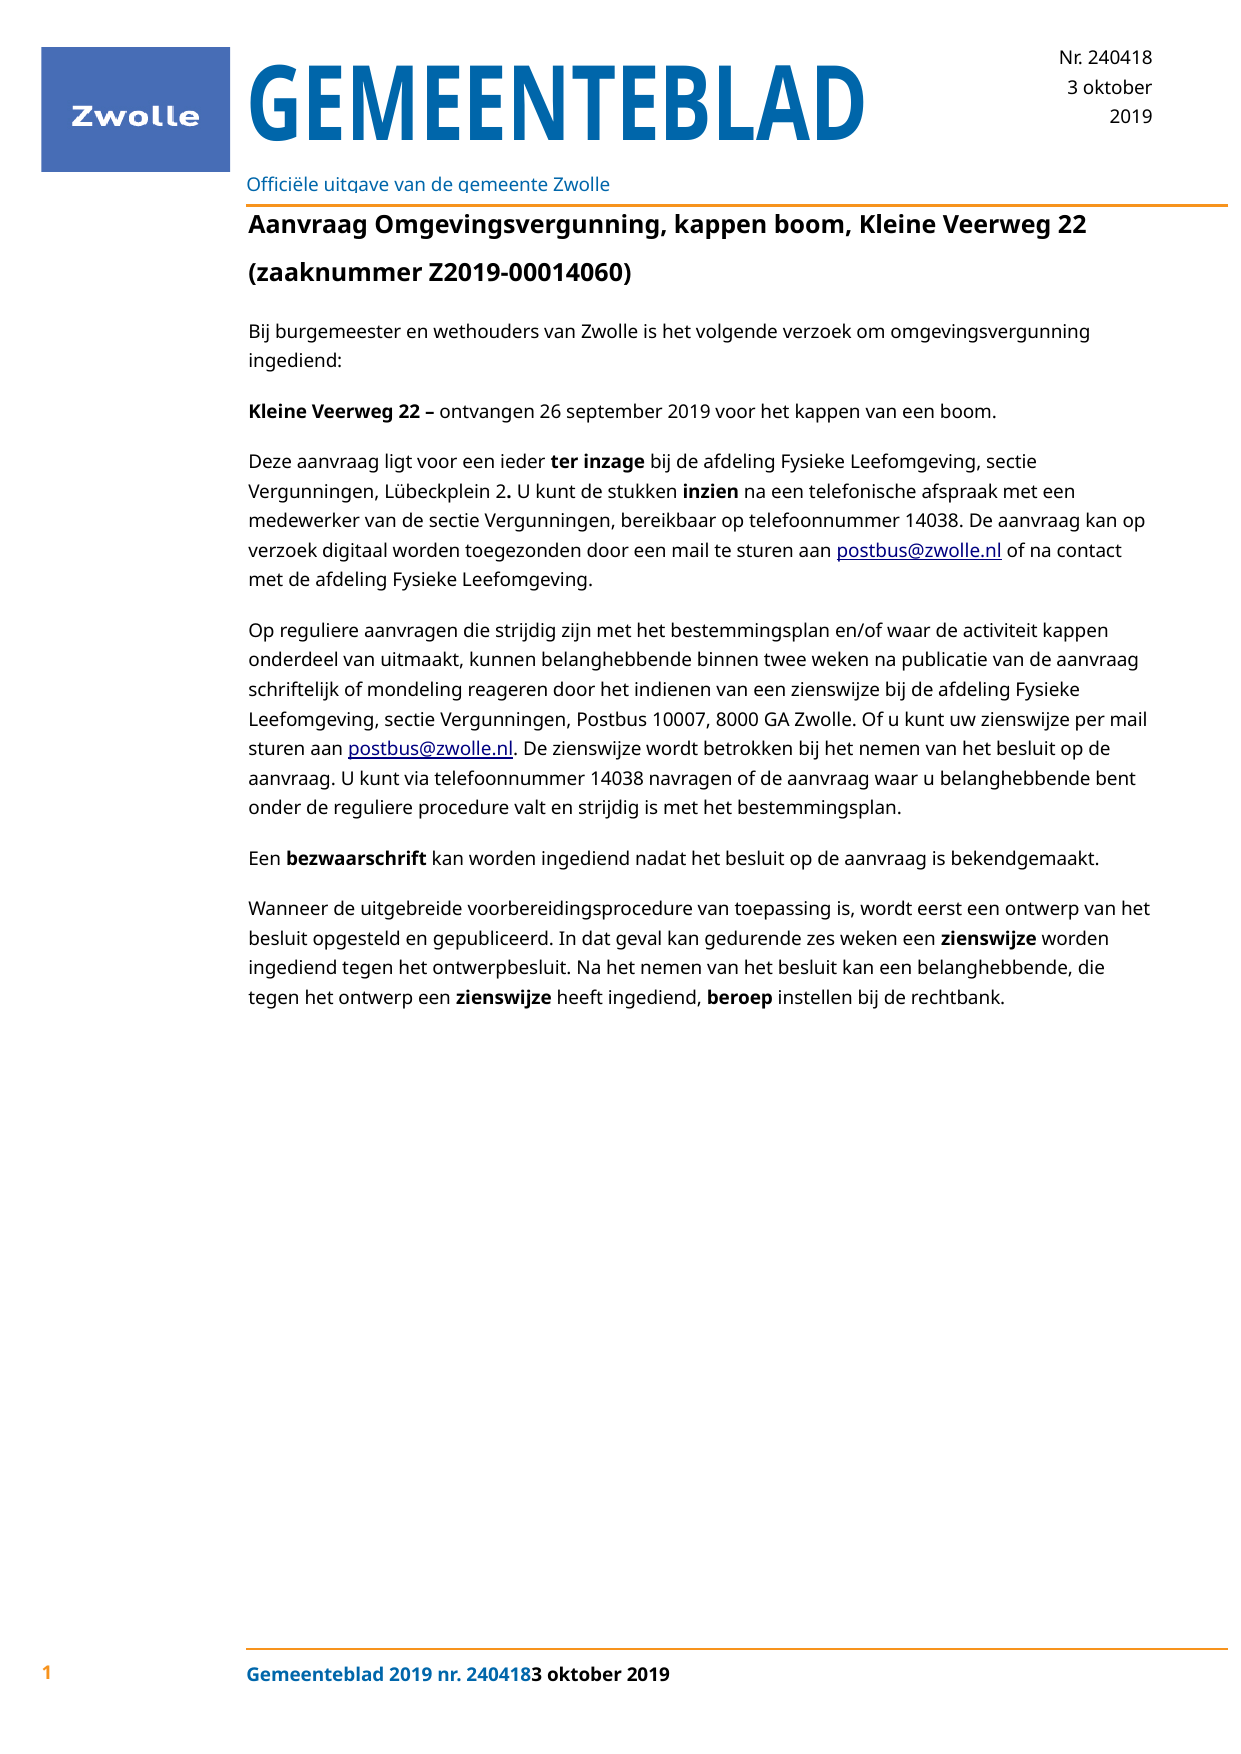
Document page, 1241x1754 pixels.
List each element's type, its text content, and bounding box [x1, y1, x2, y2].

text Aanvraag Omgevingsvergunning, kappen boom, Kleine Veerweg 22 (zaaknummer Z2019-00014060) [248, 207, 1152, 288]
text Wanneer de uitgebreide voorbereidingsprocedure van toepassing is, wordt eerst een ontwerp van het besluit opgesteld en gepubliceerd. In dat geval kan gedurende zes weken een zienswijze worden ingediend tegen het ontwerpbesluit. Na het nemen van het besluit kan een belanghebbende, die tegen het ontwerp een zienswijze heeft ingediend, beroep instellen bij de rechtbank. [248, 895, 1152, 1010]
picture [41, 47, 231, 172]
text Een bezwaarschrift kan worden ingediend nadat het besluit op de aanvraag is bekendgemaakt. [248, 845, 1152, 871]
text Bij burgemeester en wethouders van Zwolle is het volgende verzoek om omgevingsvergunning ingediend: [248, 318, 1152, 373]
text Deze aanvraag ligt voor een ieder ter inzage bij de afdeling Fysieke Leefomgeving, sectie Vergunningen, Lübeckplein 2. U kunt de stukken inzien na een telefonische afspraak met een medewerker van de sectie Vergunningen, bereikbaar op telefoonnummer 14038. De aanvraag kan op verzoek digitaal worden toegezonden door een mail te sturen aan postbus@zwolle.nl of na contact met de afdeling Fysieke Leefomgeving. [248, 448, 1152, 592]
text Kleine Veerweg 22 – ontvangen 26 september 2019 voor het kappen van een boom. [248, 398, 1152, 424]
text Op reguliere aanvragen die strijdig zijn met het bestemmingsplan en/of waar de activiteit kappen onderdeel van uitmaakt, kunnen belanghebbende binnen twee weken na publicatie van de aanvraag schriftelijk of mondeling reageren door het indienen van een zienswijze bij de afdeling Fysieke Leefomgeving, sectie Vergunningen, Postbus 10007, 8000 GA Zwolle. Of u kunt uw zienswijze per mail sturen aan postbus@zwolle.nl. De zienswijze wordt betrokken bij het nemen van het besluit op de aanvraag. U kunt via telefoonnummer 14038 navragen of de aanvraag waar u belanghebbende bent onder de reguliere procedure valt en strijdig is met het bestemmingsplan. [248, 617, 1152, 820]
